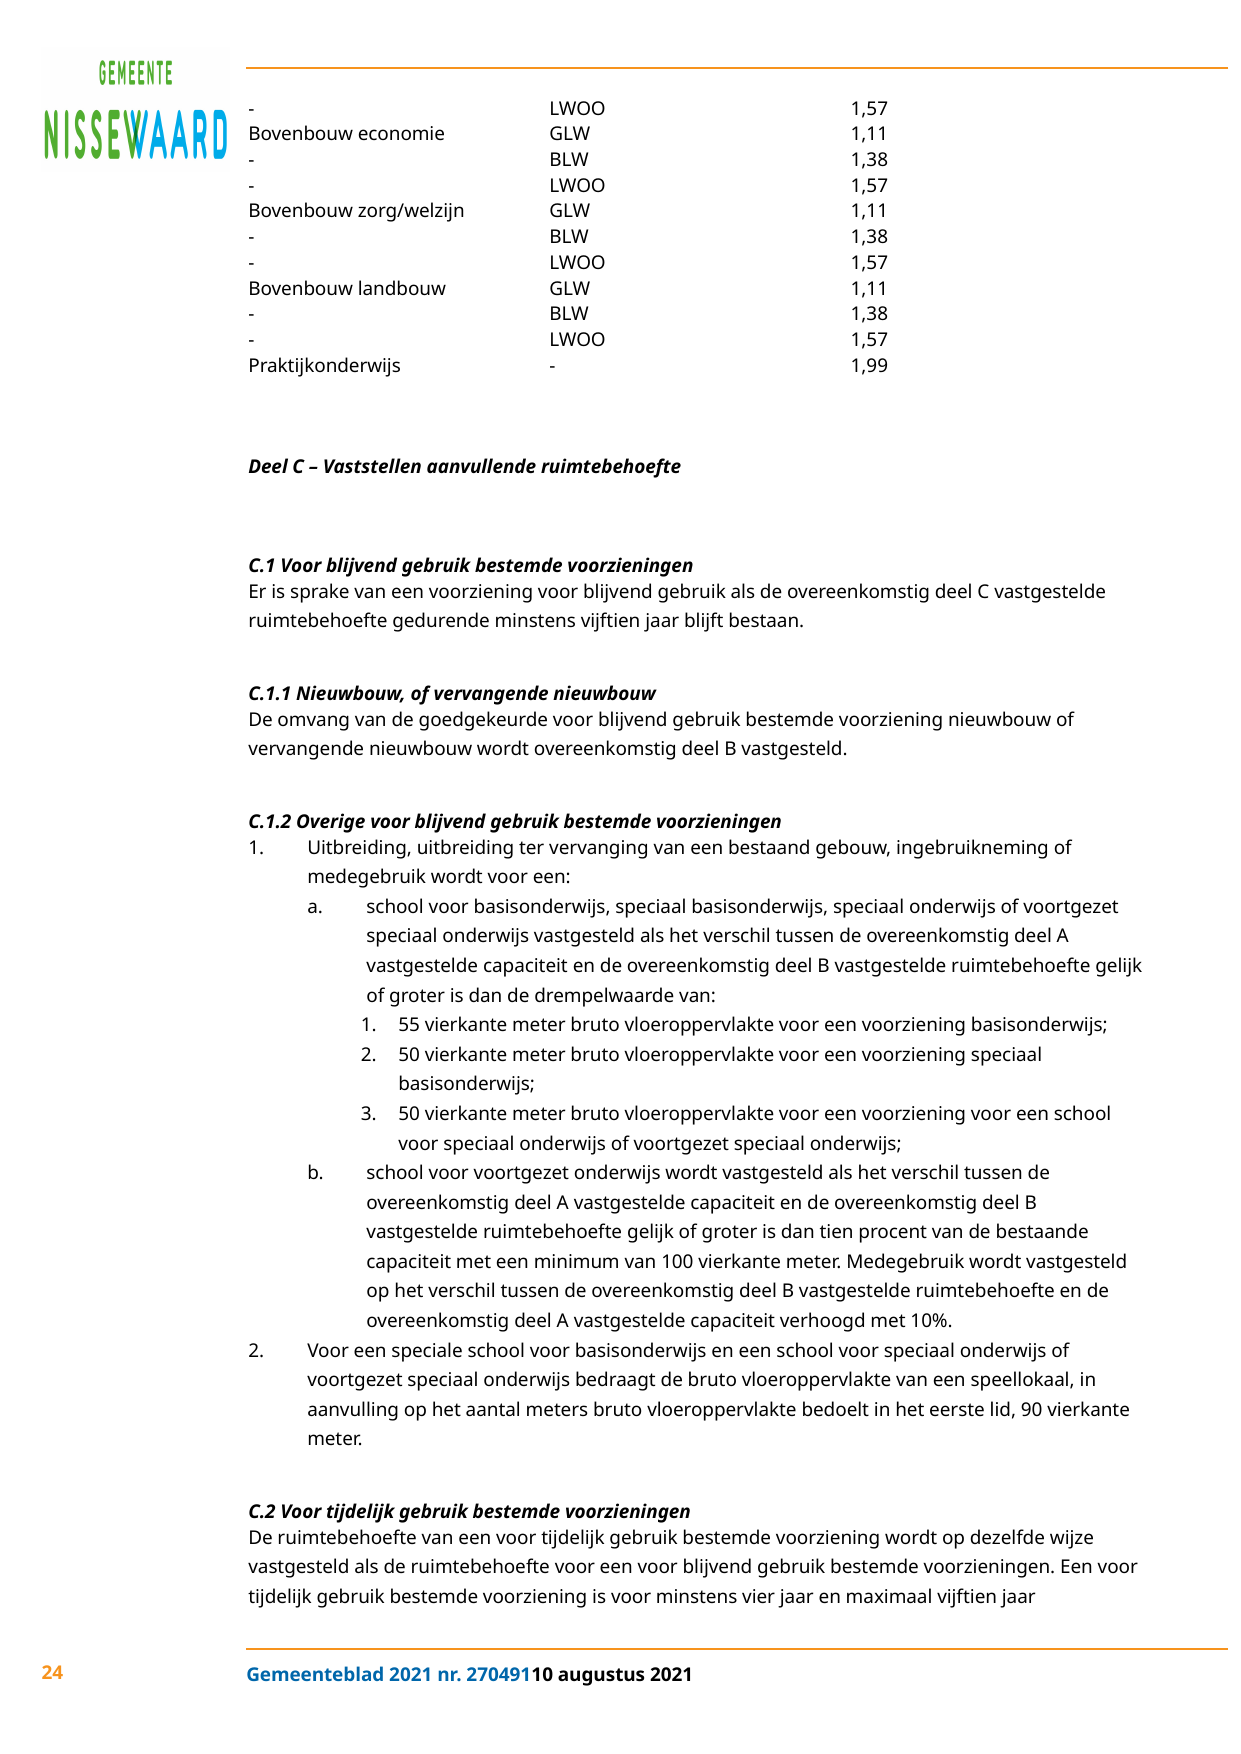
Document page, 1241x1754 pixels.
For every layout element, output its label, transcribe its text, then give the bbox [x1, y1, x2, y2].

table_cell 1,57 [850, 249, 1152, 275]
table_cell 1,57 [850, 326, 1152, 352]
table_cell 1,57 [850, 95, 1152, 121]
text C.1 Voor blijvend gebruik bestemde voorzieningen [248, 552, 1152, 578]
table_cell Bovenbouw zorg/welzijn [248, 198, 549, 223]
table_cell 1,99 [850, 352, 1152, 378]
table_cell LWOO [549, 249, 850, 275]
table_cell - [248, 172, 549, 198]
table_cell 1,11 [850, 275, 1152, 301]
table_cell Praktijkonderwijs [248, 352, 549, 378]
table_cell 1,57 [850, 172, 1152, 198]
text Er is sprake van een voorziening voor blijvend gebruik als de overeenkomstig deel C vastgestelde ruimtebehoefte gedurende minstens vijftien jaar blijft bestaan. [248, 578, 1152, 633]
list 55 vierkante meter bruto vloeroppervlakte voor een voorziening basisonderwijs; [361, 1011, 1152, 1037]
table_cell 1,11 [850, 198, 1152, 223]
text C.1.1 Nieuwbouw, of vervangende nieuwbouw [248, 680, 1152, 706]
table_cell 1,11 [850, 121, 1152, 146]
table_cell - [248, 326, 549, 352]
text Deel C – Vaststellen aanvullende ruimtebehoefte [248, 454, 1152, 479]
table_cell BLW [549, 146, 850, 172]
table_cell 1,38 [850, 301, 1152, 326]
table_cell - [248, 146, 549, 172]
table_cell LWOO [549, 95, 850, 121]
list 50 vierkante meter bruto vloeroppervlakte voor een voorziening voor een school voor speciaal onderwijs of voortgezet speciaal onderwijs; [361, 1100, 1152, 1156]
list school voor basisonderwijs, speciaal basisonderwijs, speciaal onderwijs of voortgezet speciaal onderwijs vastgesteld als het verschil tussen de overeenkomstig deel A vastgestelde capaciteit en de overeenkomstig deel B vastgestelde ruimtebehoefte gelijk of groter is dan de drempelwaarde van: [307, 893, 1152, 1008]
table_cell LWOO [549, 172, 850, 198]
list school voor voortgezet onderwijs wordt vastgesteld als het verschil tussen de overeenkomstig deel A vastgestelde capaciteit en de overeenkomstig deel B vastgestelde ruimtebehoefte gelijk of groter is dan tien procent van de bestaande capaciteit met een minimum van 100 vierkante meter. Medegebruik wordt vastgesteld op het verschil tussen de overeenkomstig deel B vastgestelde ruimtebehoefte en de overeenkomstig deel A vastgestelde capaciteit verhoogd met 10%. [307, 1159, 1152, 1333]
text De omvang van de goedgekeurde voor blijvend gebruik bestemde voorziening nieuwbouw of vervangende nieuwbouw wordt overeenkomstig deel B vastgesteld. [248, 706, 1152, 761]
table_cell 1,38 [850, 224, 1152, 249]
list Uitbreiding, uitbreiding ter vervanging van een bestaand gebouw, ingebruikneming of medegebruik wordt voor een: [248, 834, 1152, 889]
table_cell GLW [549, 198, 850, 223]
table_cell BLW [549, 224, 850, 249]
table_cell 1,38 [850, 146, 1152, 172]
table_cell - [248, 301, 549, 326]
table_cell - [549, 352, 850, 378]
list 50 vierkante meter bruto vloeroppervlakte voor een voorziening speciaal basisonderwijs; [361, 1041, 1152, 1096]
table_cell LWOO [549, 326, 850, 352]
text C.1.2 Overige voor blijvend gebruik bestemde voorzieningen [248, 808, 1152, 834]
table_cell - [248, 224, 549, 249]
text De ruimtebehoefte van een voor tijdelijk gebruik bestemde voorziening wordt op dezelfde wijze vastgesteld als de ruimtebehoefte voor een voor blijvend gebruik bestemde voorzieningen. Een voor tijdelijk gebruik bestemde voorziening is voor minstens vier jaar en maximaal vijftien jaar [248, 1524, 1152, 1609]
table_cell Bovenbouw economie [248, 121, 549, 146]
text C.2 Voor tijdelijk gebruik bestemde voorzieningen [248, 1498, 1152, 1524]
table_cell - [248, 249, 549, 275]
table_cell GLW [549, 275, 850, 301]
picture [41, 47, 231, 172]
list Voor een speciale school voor basisonderwijs en een school voor speciaal onderwijs of voortgezet speciaal onderwijs bedraagt de bruto vloeroppervlakte van een speellokaal, in aanvulling op het aantal meters bruto vloeroppervlakte bedoelt in het eerste lid, 90 vierkante meter. [248, 1337, 1152, 1451]
table_cell Bovenbouw landbouw [248, 275, 549, 301]
table_cell GLW [549, 121, 850, 146]
table_cell BLW [549, 301, 850, 326]
table_cell - [248, 95, 549, 121]
